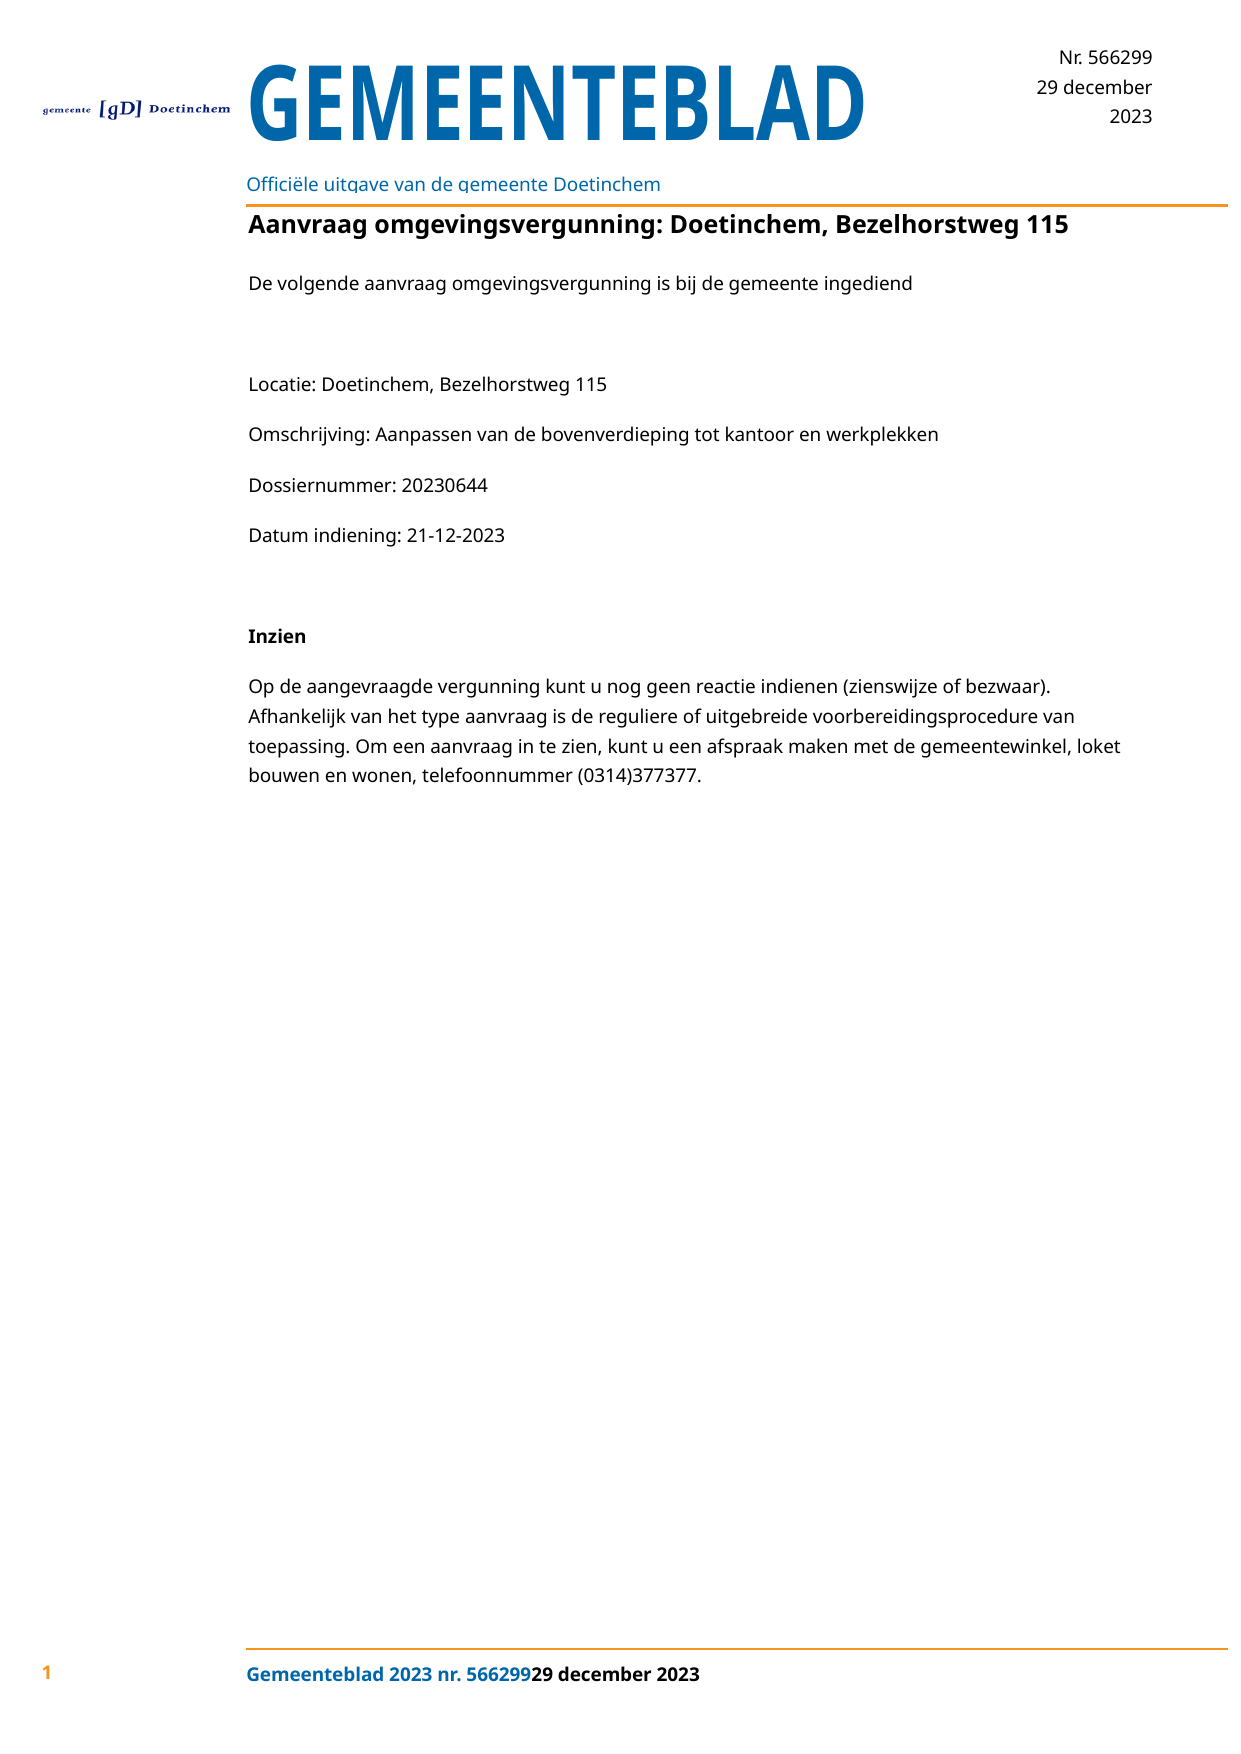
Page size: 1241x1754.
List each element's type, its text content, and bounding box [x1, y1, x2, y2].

text Aanvraag omgevingsvergunning: Doetinchem, Bezelhorstweg 115 [248, 207, 1152, 241]
text Locatie: Doetinchem, Bezelhorstweg 115 [248, 371, 1152, 397]
text Omschrijving: Aanpassen van de bovenverdieping tot kantoor en werkplekken [248, 422, 1152, 447]
picture [41, 47, 231, 172]
text Datum indiening: 21-12-2023 [248, 522, 1152, 548]
text De volgende aanvraag omgevingsvergunning is bij de gemeente ingediend [248, 270, 1152, 296]
text Op de aangevraagde vergunning kunt u nog geen reactie indienen (zienswijze of bezwaar). Afhankelijk van het type aanvraag is de reguliere of uitgebreide voorbereidingsprocedure van toepassing. Om een aanvraag in te zien, kunt u een afspraak maken met de gemeentewinkel, loket bouwen en wonen, telefoonnummer (0314)377377. [248, 674, 1152, 788]
text Inzien [248, 623, 1152, 649]
text Dossiernummer: 20230644 [248, 472, 1152, 498]
